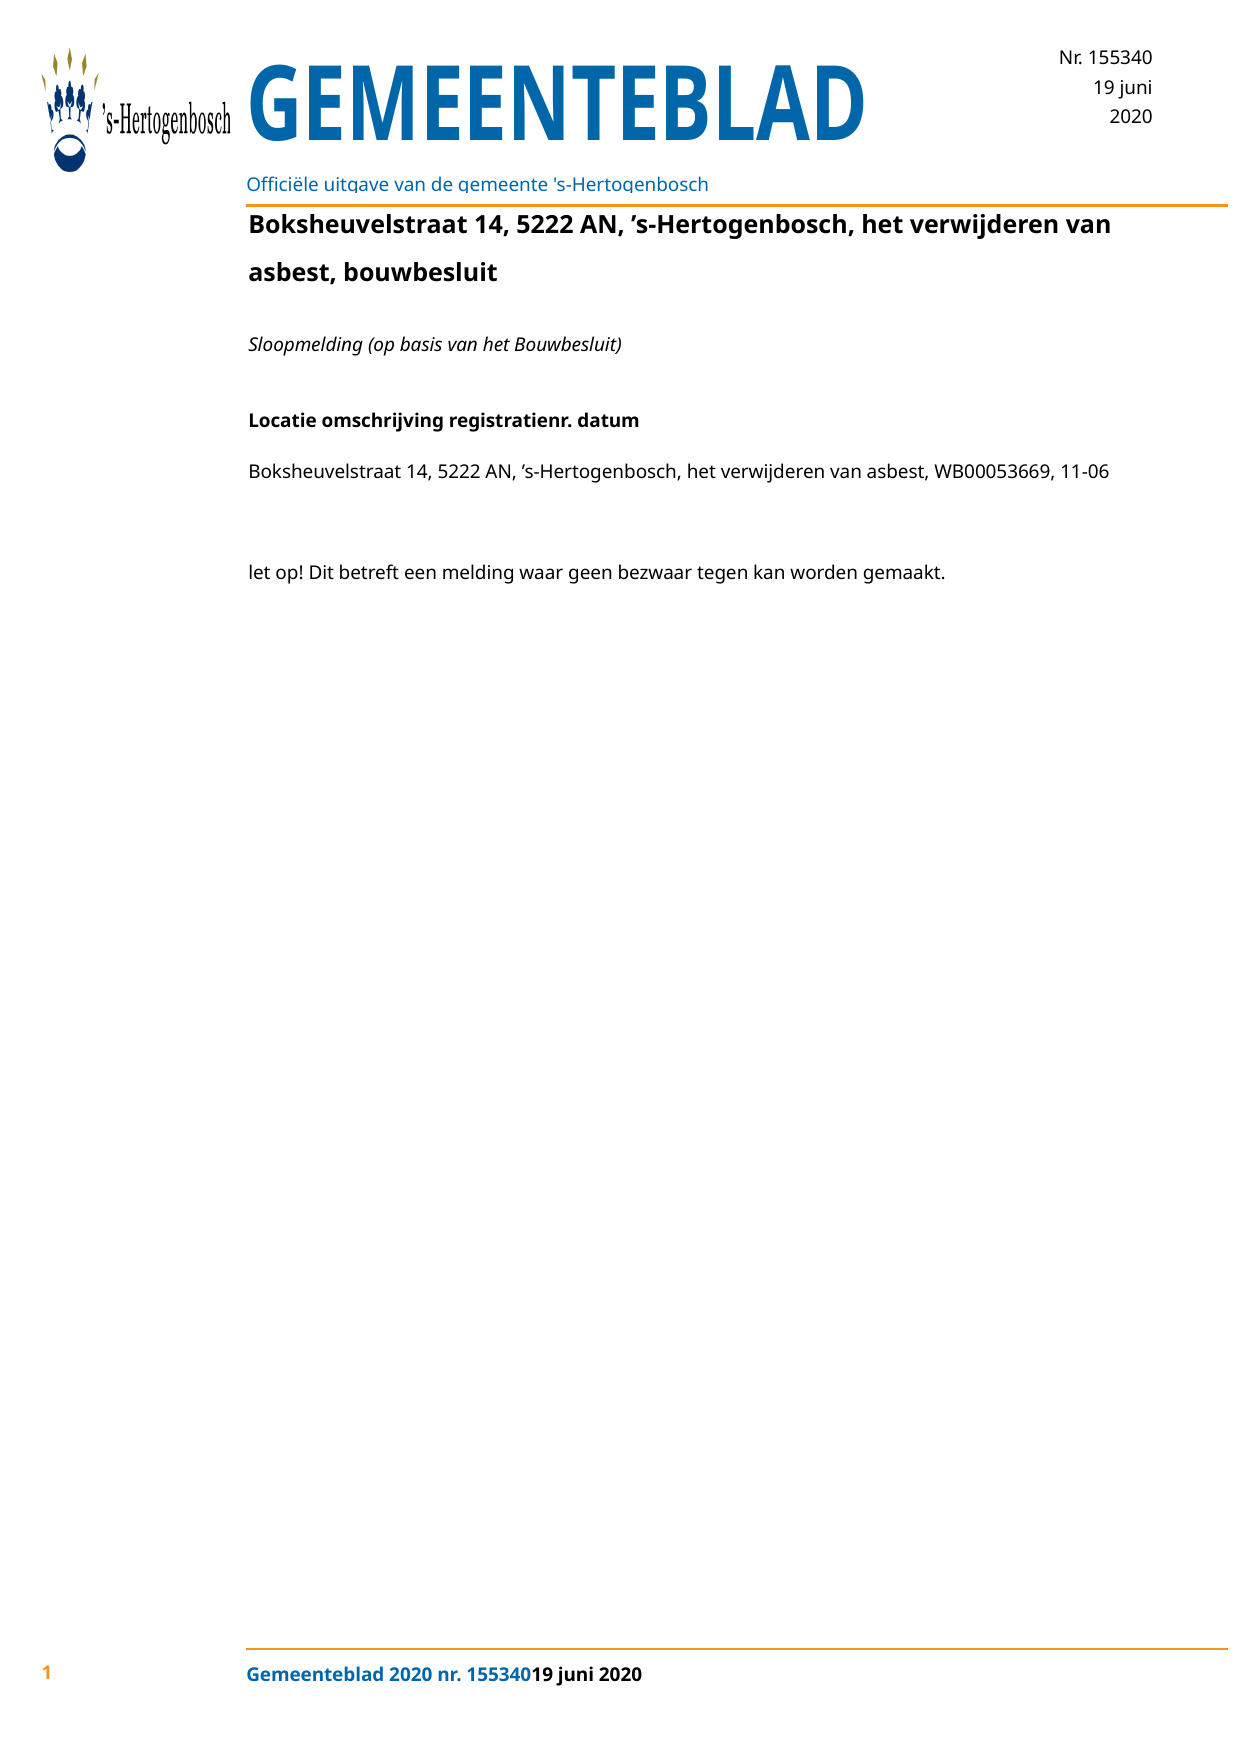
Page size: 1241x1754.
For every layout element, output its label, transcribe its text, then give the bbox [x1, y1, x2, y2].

text let op! Dit betreft een melding waar geen bezwaar tegen kan worden gemaakt. [248, 559, 1152, 584]
text Sloopmelding (op basis van het Bouwbesluit) [248, 331, 1152, 357]
text Boksheuvelstraat 14, 5222 AN, ’s-Hertogenbosch, het verwijderen van asbest, WB00053669, 11-06 [248, 458, 1152, 484]
picture [41, 47, 231, 172]
text Locatie omschrijving registratienr. datum [248, 408, 1152, 433]
text Boksheuvelstraat 14, 5222 AN, ’s-Hertogenbosch, het verwijderen van asbest, bouwbesluit [248, 207, 1152, 288]
